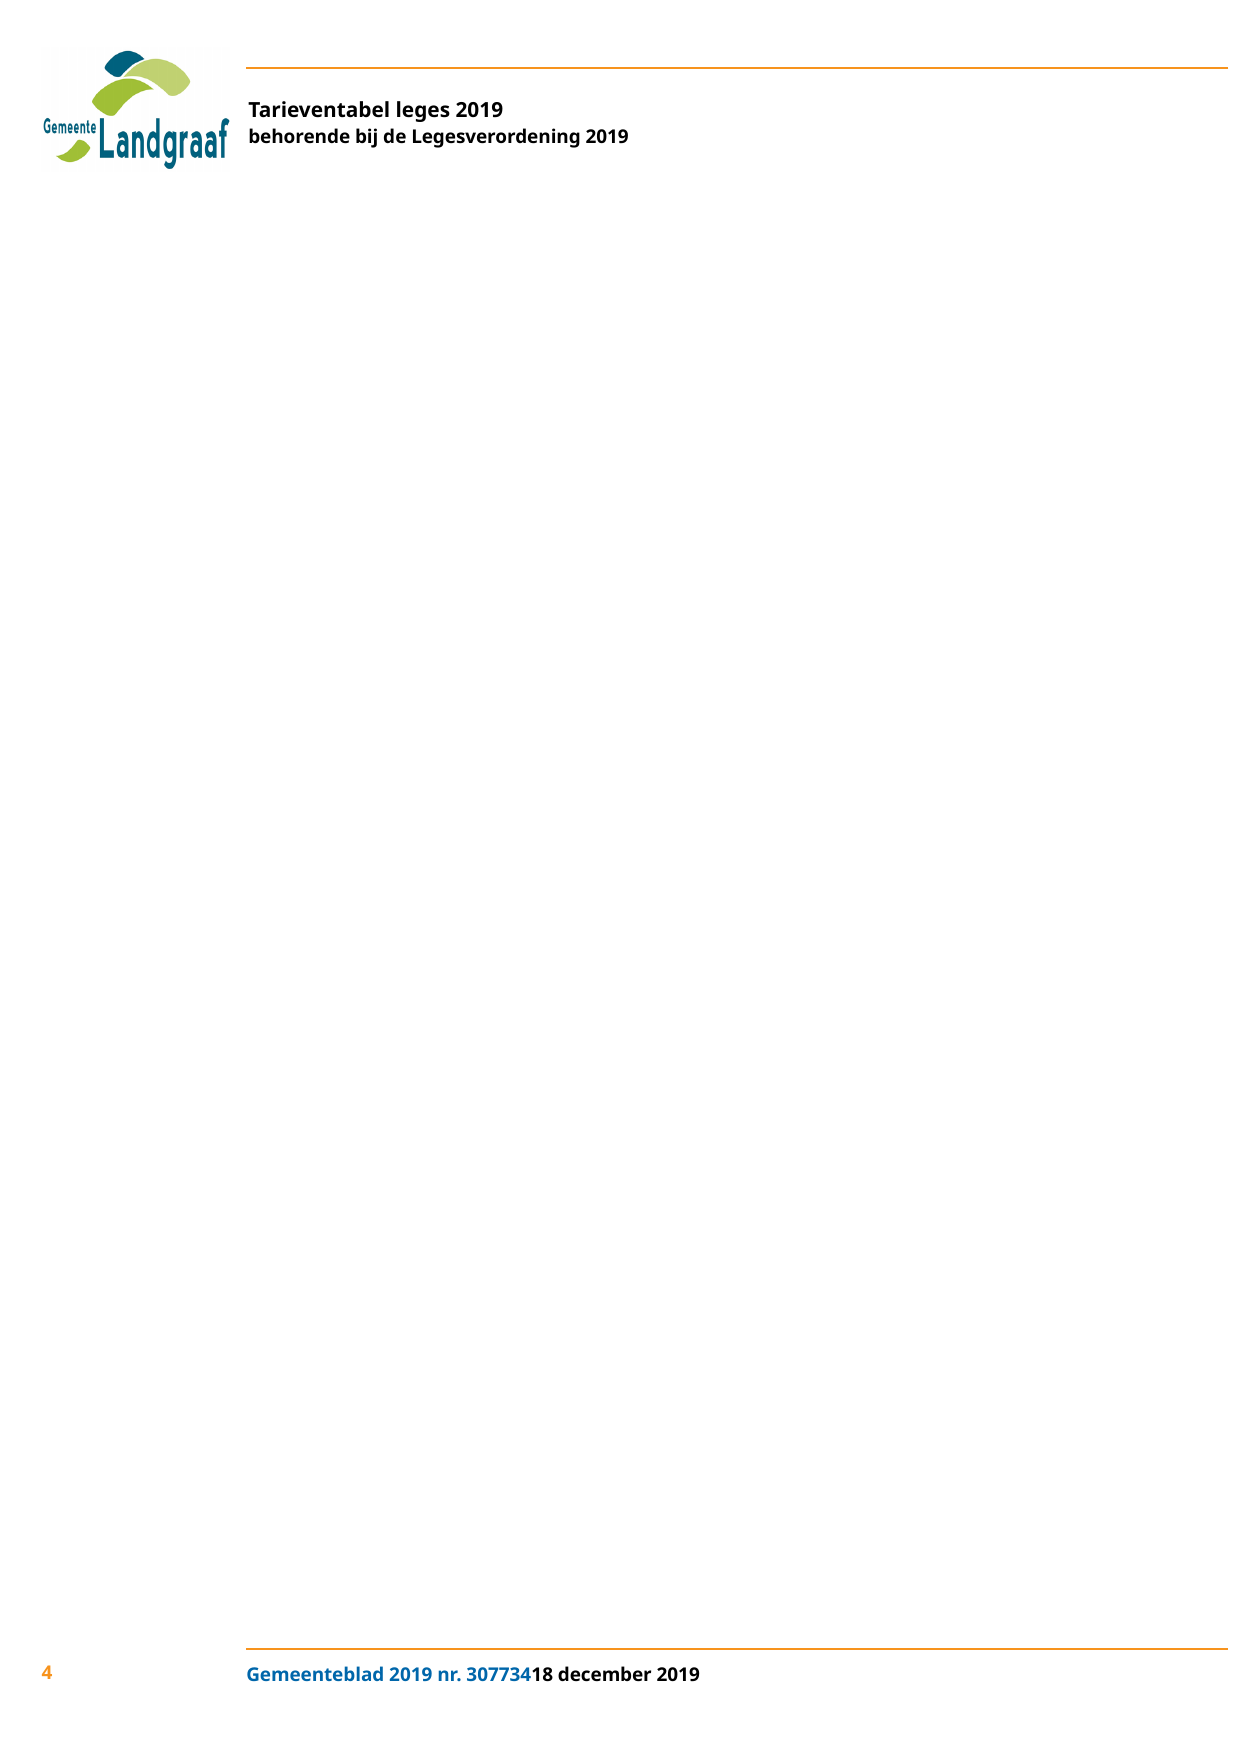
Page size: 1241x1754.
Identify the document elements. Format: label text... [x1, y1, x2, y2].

text Tarieventabel leges 2019 [248, 95, 1152, 123]
text behorende bij de Legesverordening 2019 [248, 123, 1152, 149]
picture [41, 47, 231, 172]
